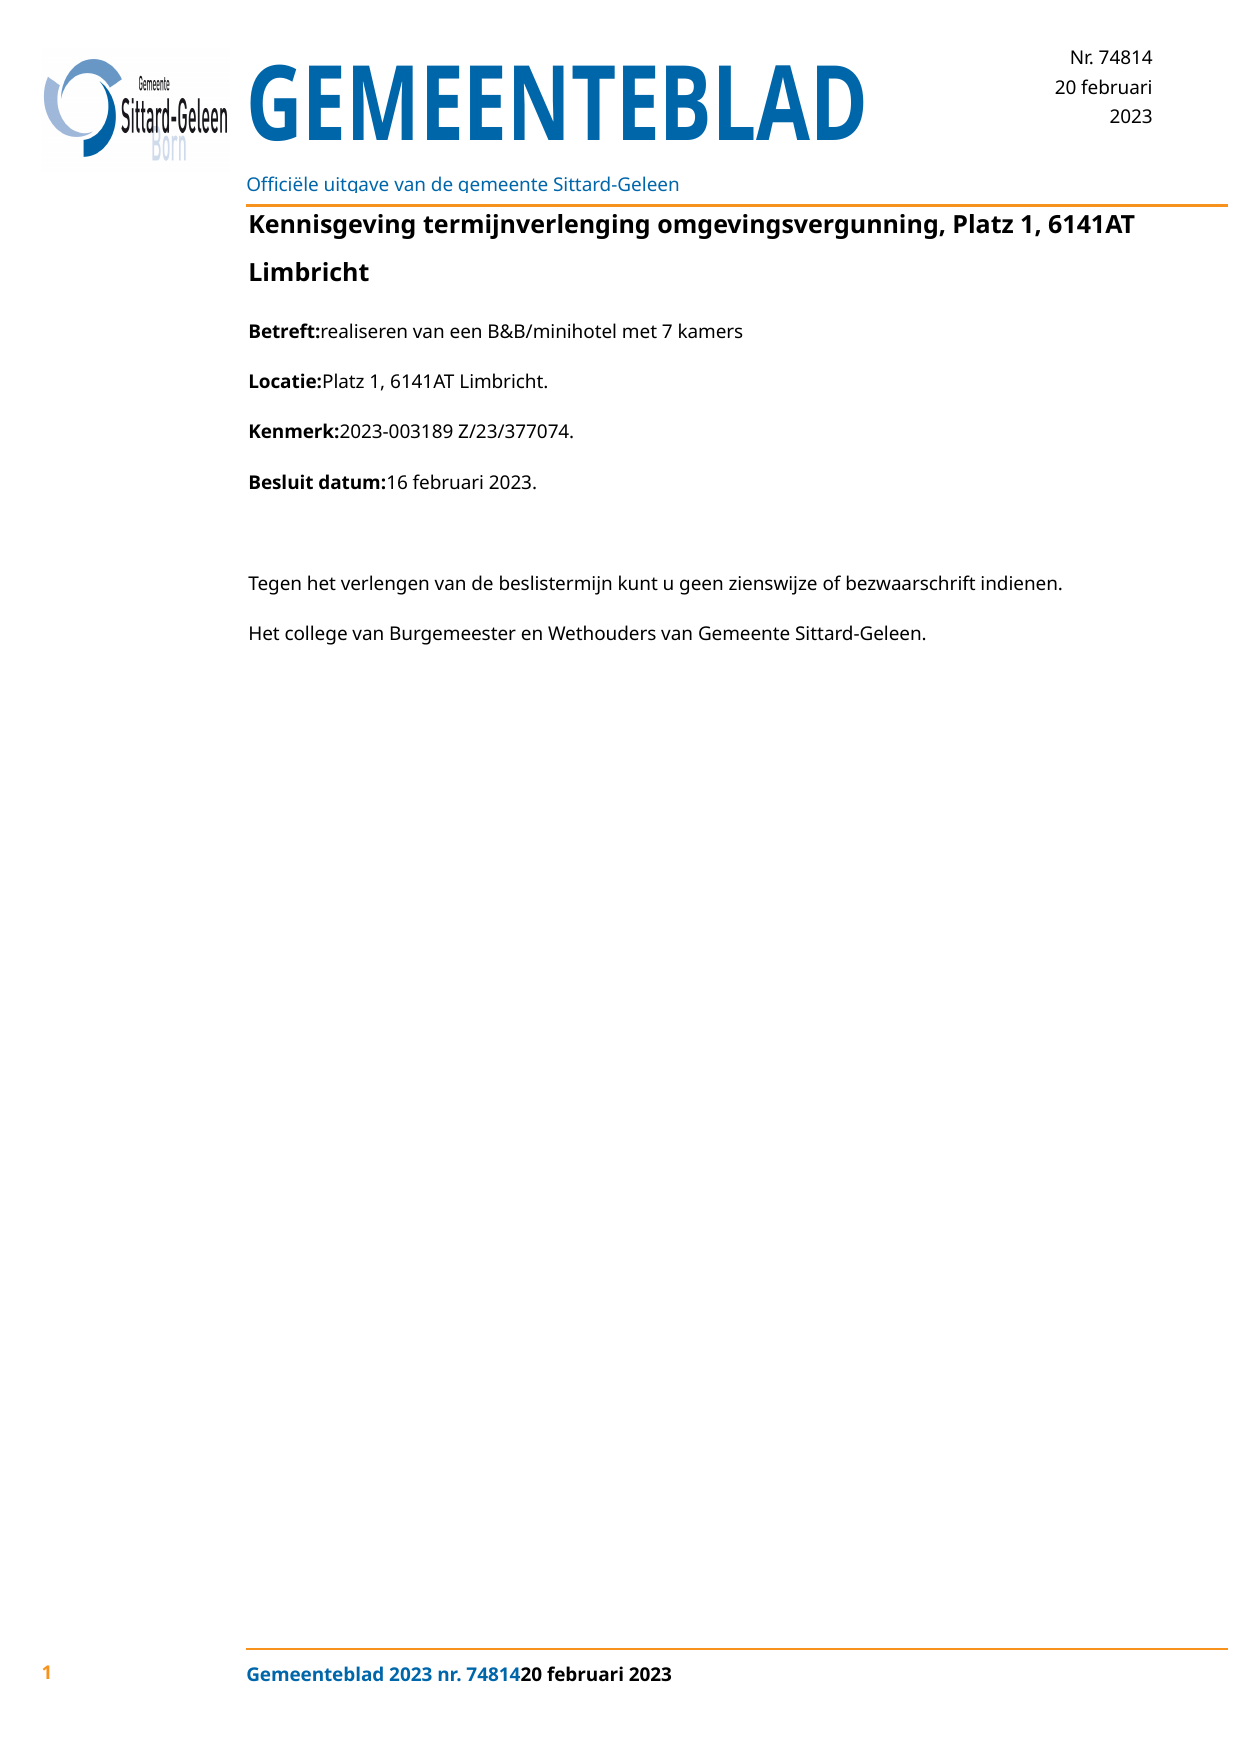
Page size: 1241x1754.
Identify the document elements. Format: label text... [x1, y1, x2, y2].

picture [41, 47, 231, 172]
text Betreft:realiseren van een B&B/minihotel met 7 kamers [248, 318, 1152, 344]
text Kennisgeving termijnverlenging omgevingsvergunning, Platz 1, 6141AT Limbricht [248, 207, 1152, 288]
text Kenmerk:2023-003189 Z/23/377074. [248, 419, 1152, 444]
text Locatie:Platz 1, 6141AT Limbricht. [248, 368, 1152, 394]
text Het college van Burgemeester en Wethouders van Gemeente Sittard-Geleen. [248, 620, 1152, 646]
text Tegen het verlengen van de beslistermijn kunt u geen zienswijze of bezwaarschrift indienen. [248, 570, 1152, 596]
text Besluit datum:16 februari 2023. [248, 469, 1152, 495]
